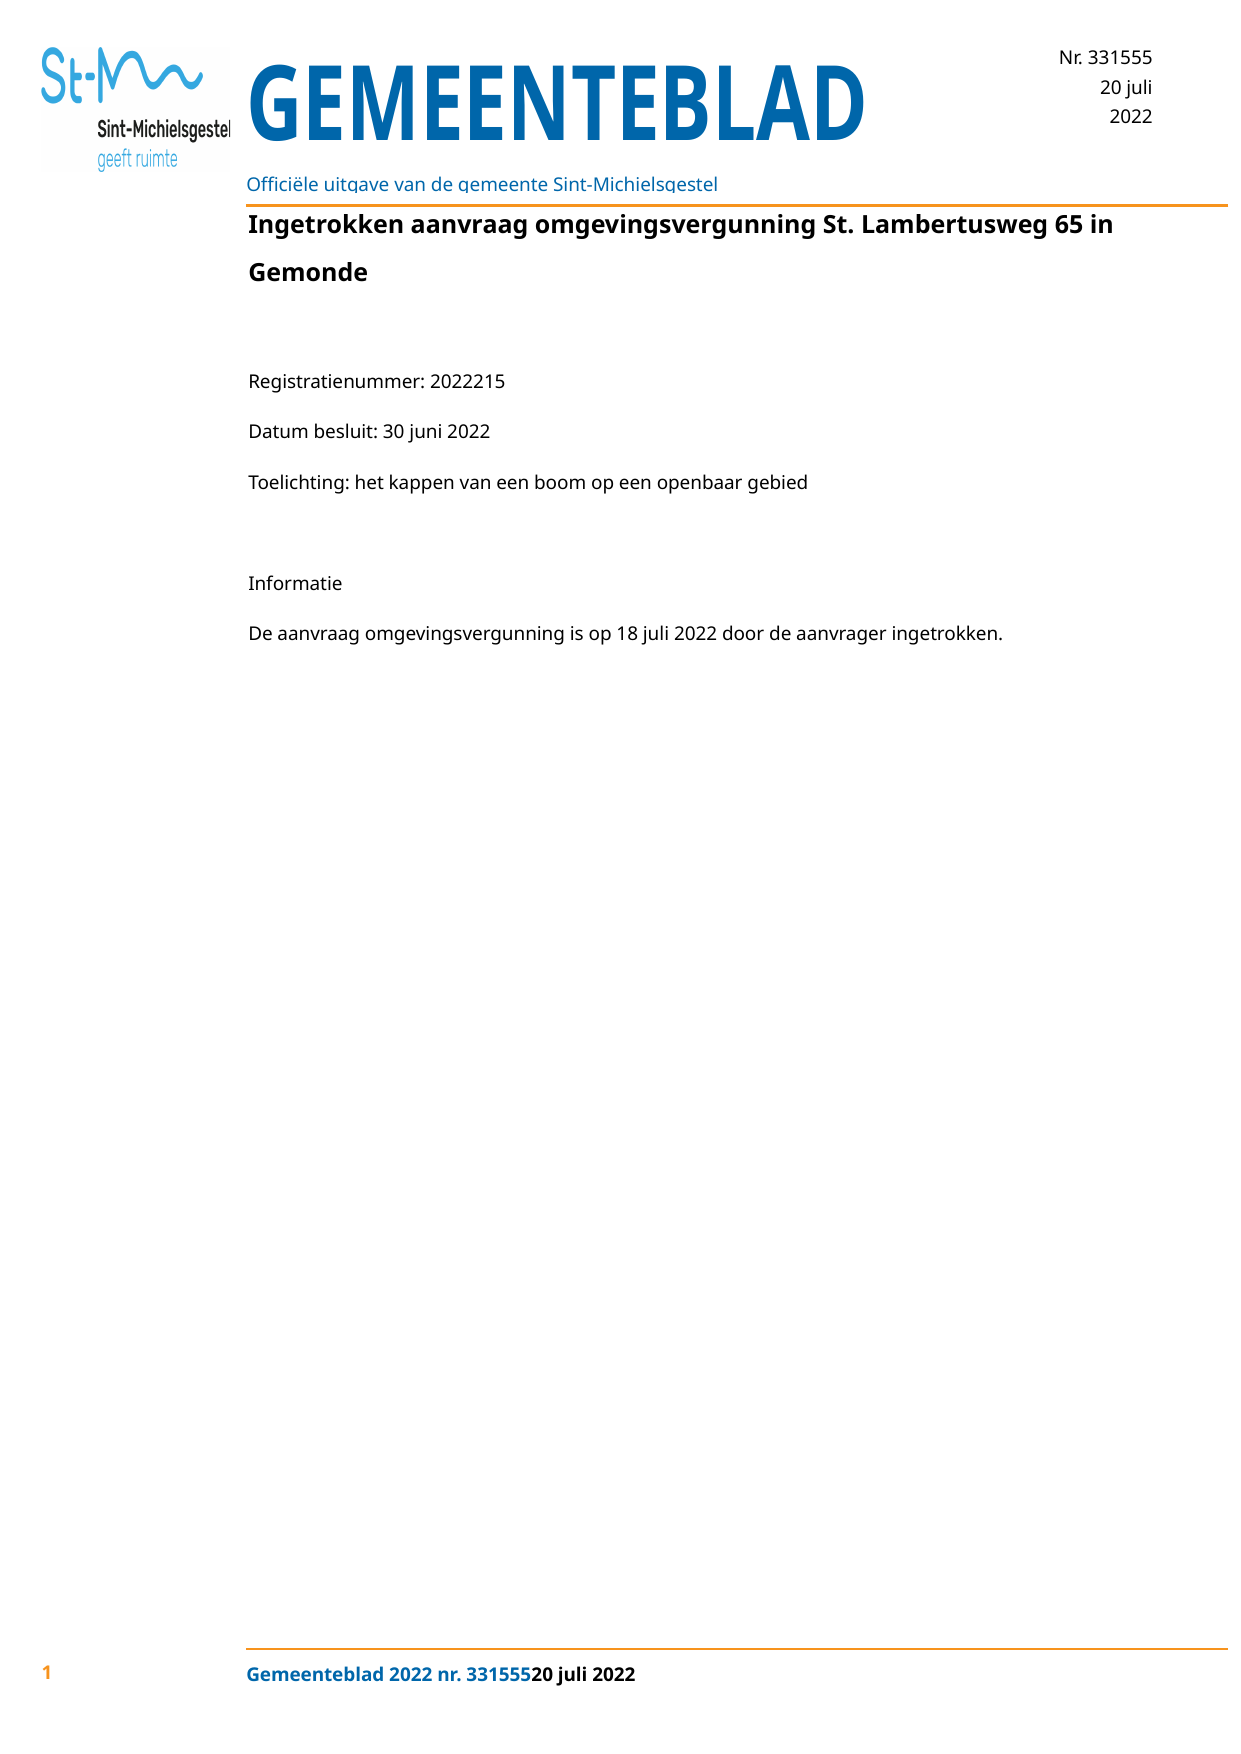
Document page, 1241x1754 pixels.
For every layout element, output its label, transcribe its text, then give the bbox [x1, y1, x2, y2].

picture [41, 47, 231, 172]
text Ingetrokken aanvraag omgevingsvergunning St. Lambertusweg 65 in Gemonde [248, 207, 1152, 288]
text Toelichting: het kappen van een boom op een openbaar gebied [248, 469, 1152, 495]
text Registratienummer: 2022215 [248, 368, 1152, 394]
text De aanvraag omgevingsvergunning is op 18 juli 2022 door de aanvrager ingetrokken. [248, 620, 1152, 646]
text Informatie [248, 570, 1152, 596]
text Datum besluit: 30 juni 2022 [248, 419, 1152, 444]
